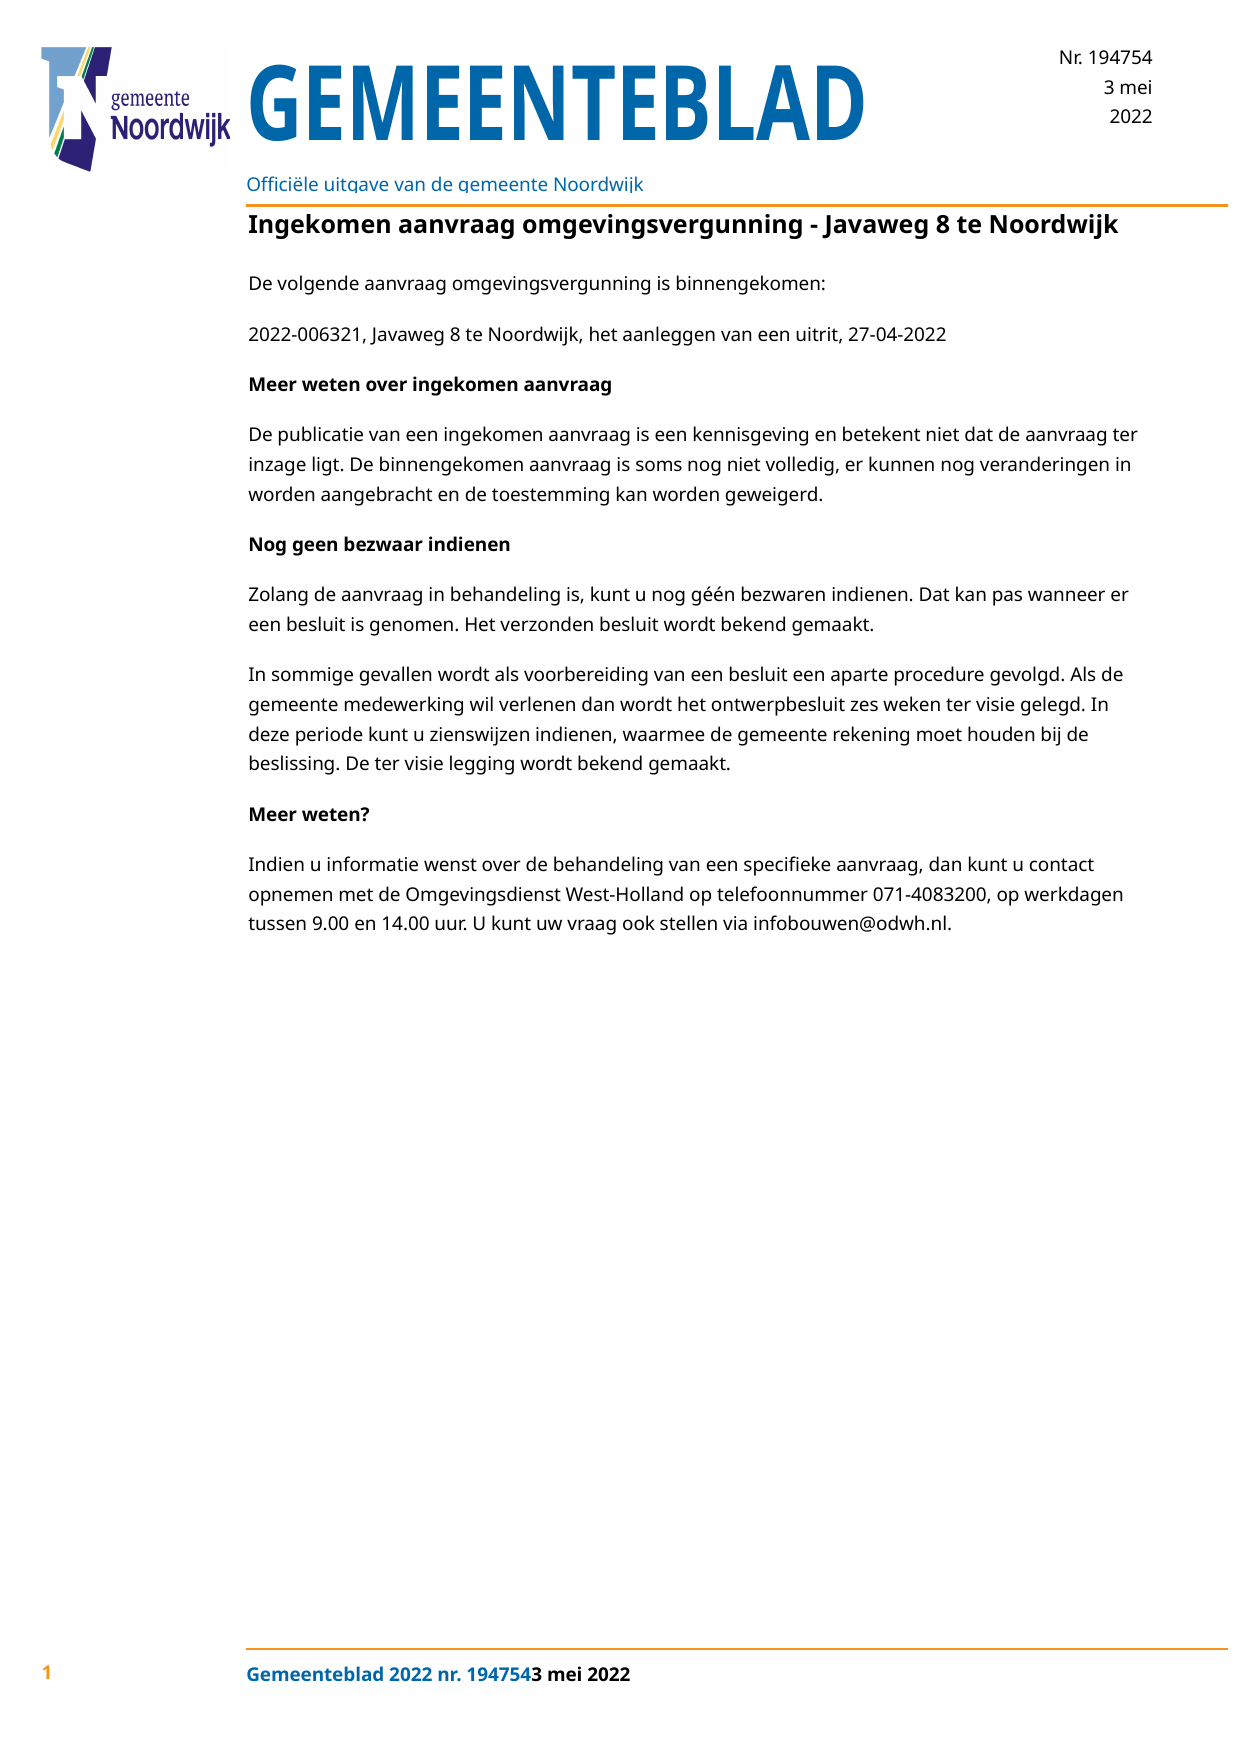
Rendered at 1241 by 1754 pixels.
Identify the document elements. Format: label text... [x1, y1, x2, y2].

text Meer weten? [248, 801, 1152, 826]
picture [41, 47, 231, 172]
text Nog geen bezwaar indienen [248, 531, 1152, 557]
text De volgende aanvraag omgevingsvergunning is binnengekomen: [248, 270, 1152, 296]
text De publicatie van een ingekomen aanvraag is een kennisgeving en betekent niet dat de aanvraag ter inzage ligt. De binnengekomen aanvraag is soms nog niet volledig, er kunnen nog veranderingen in worden aangebracht en de toestemming kan worden geweigerd. [248, 422, 1152, 506]
text Indien u informatie wenst over de behandeling van een specifieke aanvraag, dan kunt u contact opnemen met de Omgevingsdienst West-Holland op telefoonnummer 071-4083200, op werkdagen tussen 9.00 en 14.00 uur. U kunt uw vraag ook stellen via infobouwen@odwh.nl. [248, 851, 1152, 936]
text Meer weten over ingekomen aanvraag [248, 371, 1152, 397]
text In sommige gevallen wordt als voorbereiding van een besluit een aparte procedure gevolgd. Als de gemeente medewerking wil verlenen dan wordt het ontwerpbesluit zes weken ter visie gelegd. In deze periode kunt u zienswijzen indienen, waarmee de gemeente rekening moet houden bij de beslissing. De ter visie legging wordt bekend gemaakt. [248, 662, 1152, 776]
text Zolang de aanvraag in behandeling is, kunt u nog géén bezwaren indienen. Dat kan pas wanneer er een besluit is genomen. Het verzonden besluit wordt bekend gemaakt. [248, 582, 1152, 637]
text Ingekomen aanvraag omgevingsvergunning - Javaweg 8 te Noordwijk [248, 207, 1152, 241]
text 2022-006321, Javaweg 8 te Noordwijk, het aanleggen van een uitrit, 27-04-2022 [248, 321, 1152, 346]
